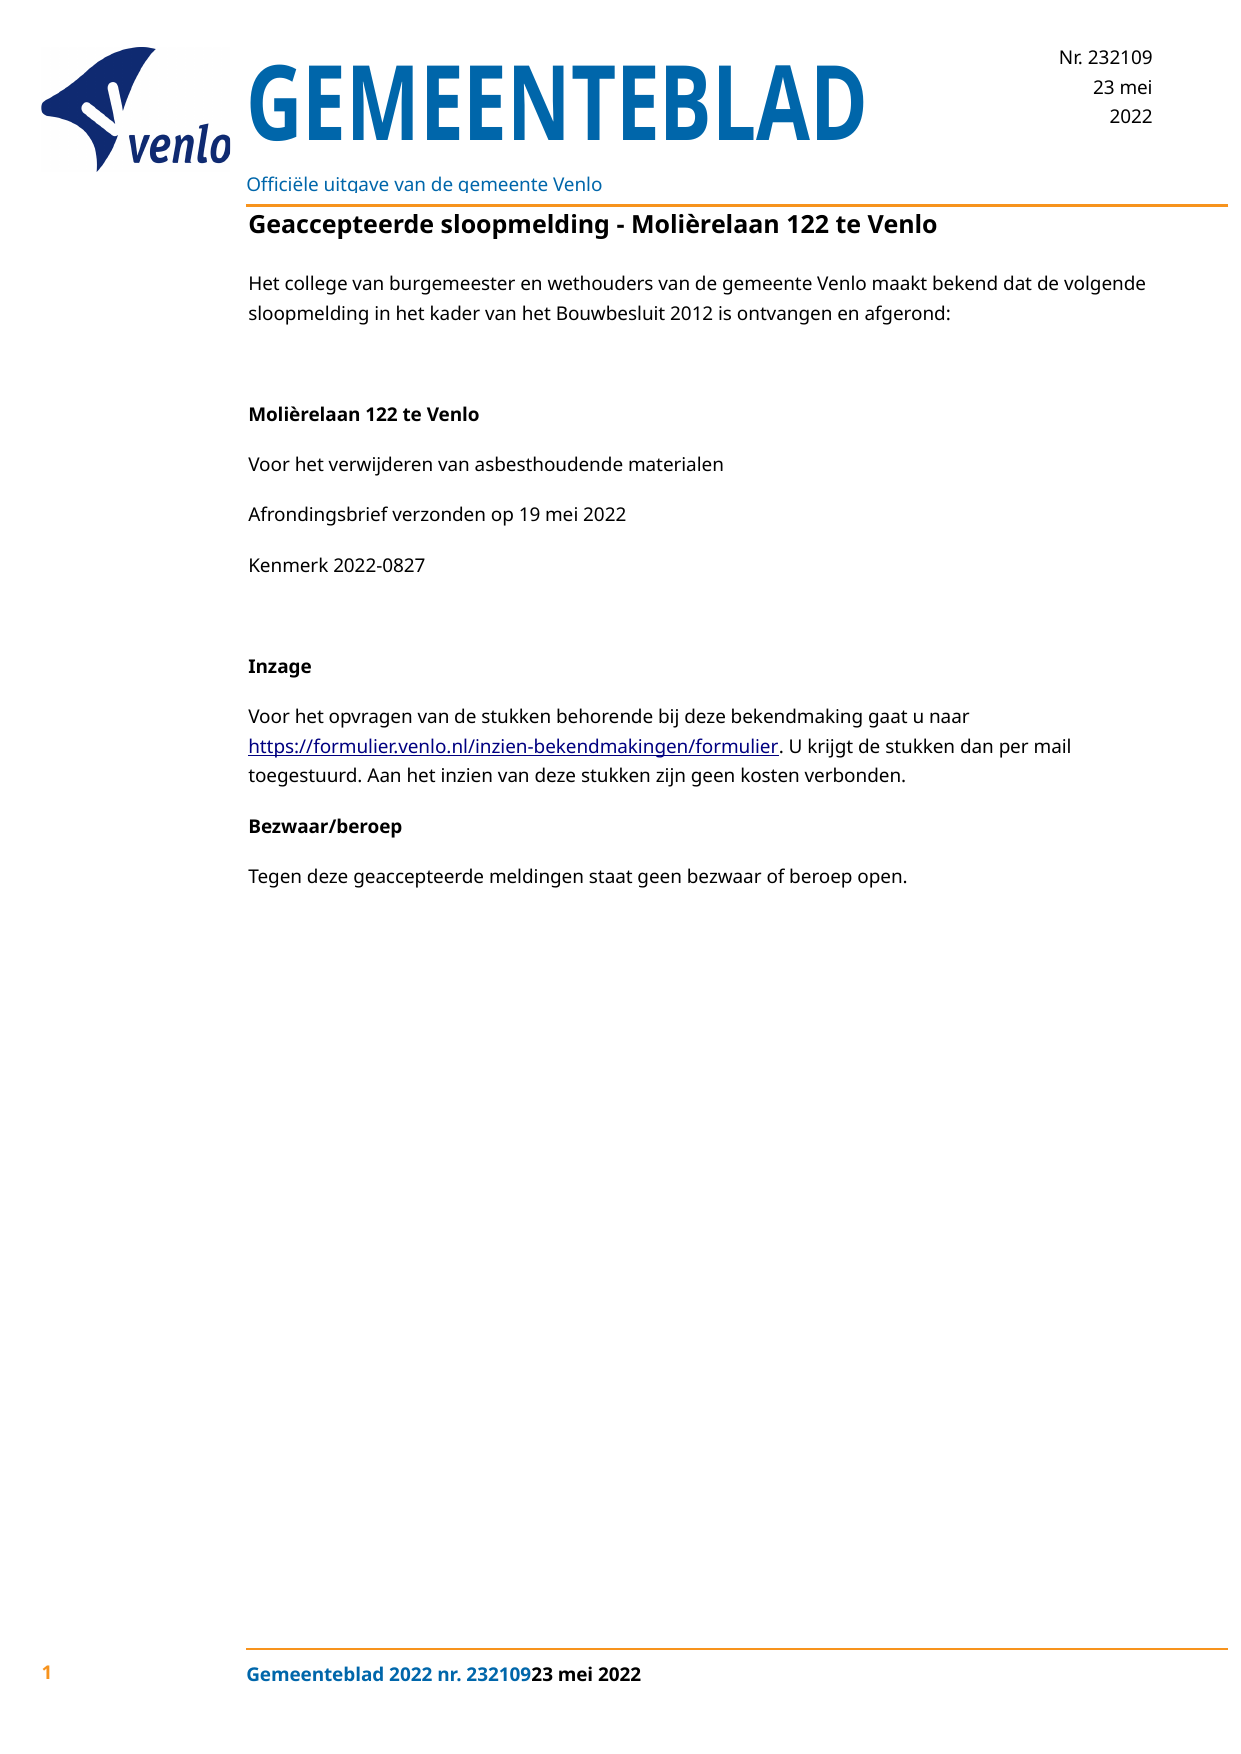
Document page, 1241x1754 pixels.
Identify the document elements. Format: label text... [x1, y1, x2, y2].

text Molièrelaan 122 te Venlo [248, 401, 1152, 426]
text Afrondingsbrief verzonden op 19 mei 2022 [248, 502, 1152, 527]
text Kenmerk 2022-0827 [248, 552, 1152, 578]
text Inzage [248, 653, 1152, 678]
text Bezwaar/beroep [248, 813, 1152, 838]
text Het college van burgemeester en wethouders van de gemeente Venlo maakt bekend dat de volgende sloopmelding in het kader van het Bouwbesluit 2012 is ontvangen en afgerond: [248, 270, 1152, 326]
picture [41, 47, 231, 172]
text Voor het verwijderen van asbesthoudende materialen [248, 451, 1152, 477]
text Voor het opvragen van de stukken behorende bij deze bekendmaking gaat u naar https://formulier.venlo.nl/inzien-bekendmakingen/formulier. U krijgt de stukken dan per mail toegestuurd. Aan het inzien van deze stukken zijn geen kosten verbonden. [248, 703, 1152, 788]
text Geaccepteerde sloopmelding - Molièrelaan 122 te Venlo [248, 207, 1152, 241]
text Tegen deze geaccepteerde meldingen staat geen bezwaar of beroep open. [248, 863, 1152, 889]
